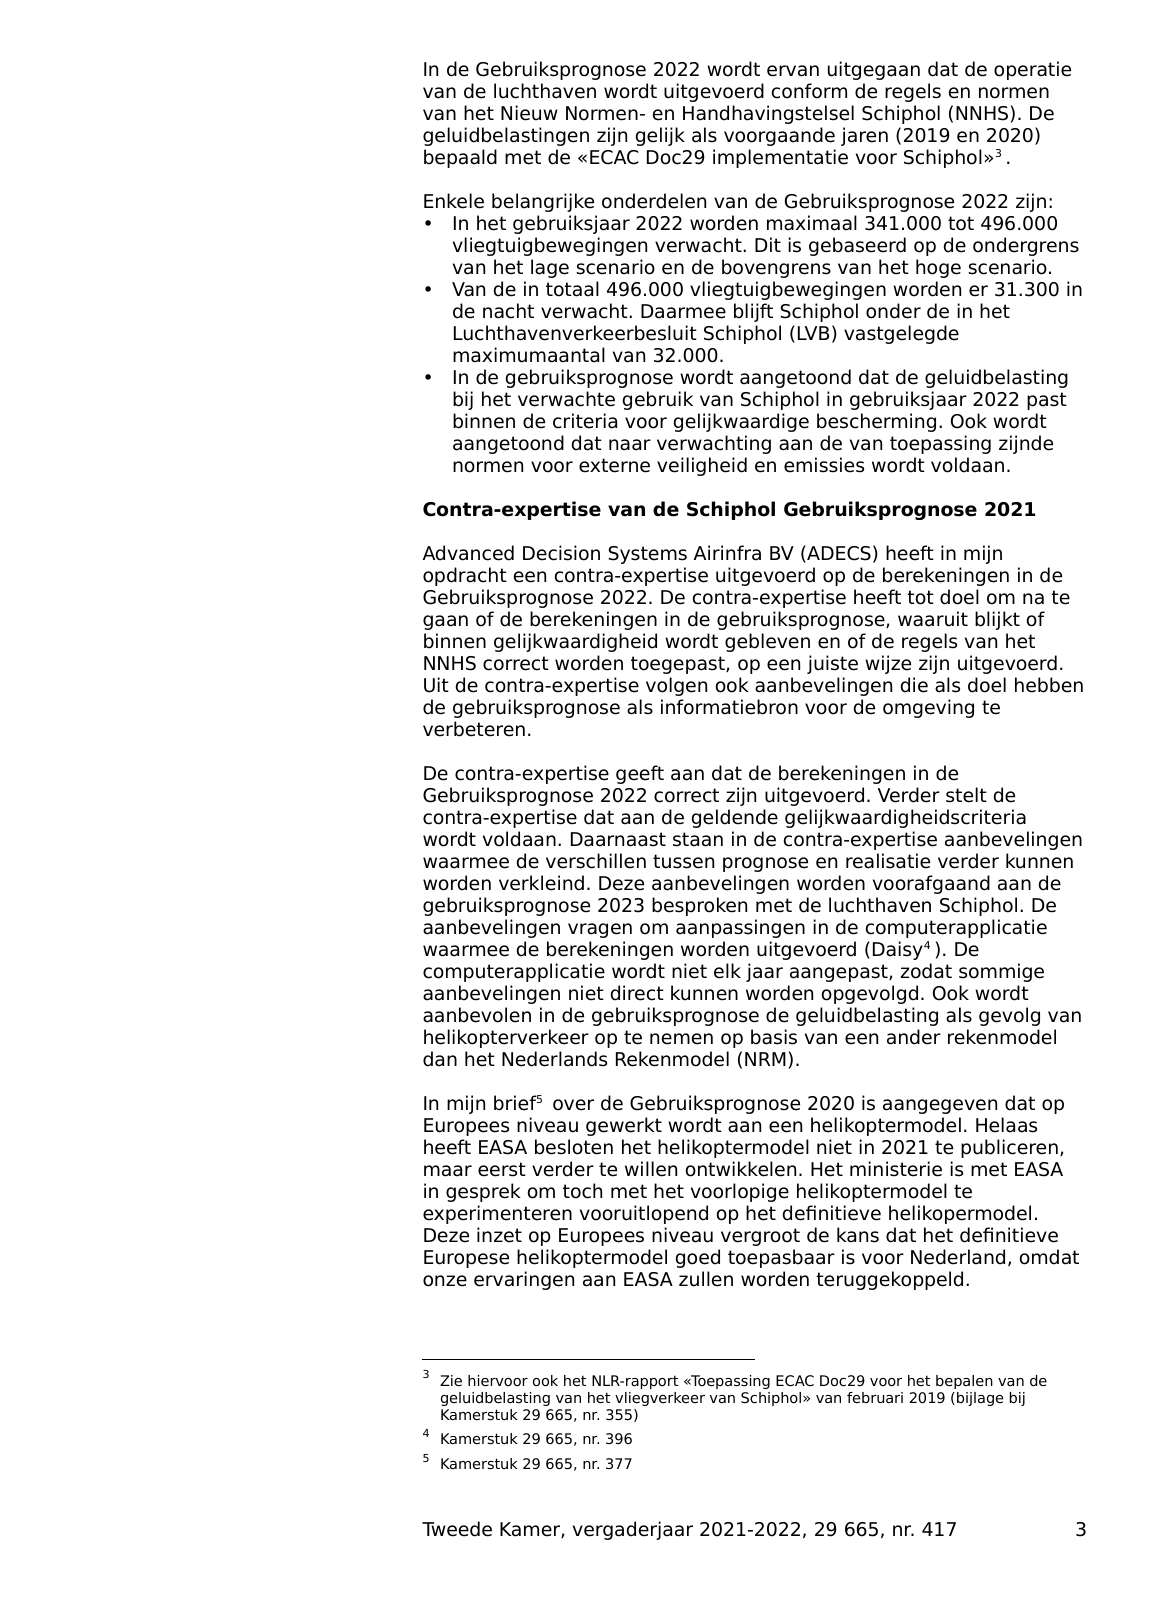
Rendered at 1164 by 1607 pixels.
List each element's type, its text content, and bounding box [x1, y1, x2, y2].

text In de Gebruiksprognose 2022 wordt ervan uitgegaan dat de operatie van de luchthaven wordt uitgevoerd conform de regels en normen van het Nieuw Normen- en Handhavingstelsel Schiphol (NNHS). De geluidbelastingen zijn gelijk als voorgaande jaren (2019 en 2020) bepaald met de «ECAC Doc29 implementatie voor Schiphol». [422, 59, 1087, 169]
text Kamerstuk 29 665, nr. 396 [422, 1427, 1087, 1449]
text Zie hiervoor ook het NLR-rapport «Toepassing ECAC Doc29 voor het bepalen van de geluidbelasting van het vliegverkeer van Schiphol» van februari 2019 (bijlage bij Kamerstuk 29 665, nr. 355) [422, 1368, 1087, 1424]
subtitle Contra-expertise van de Schiphol Gebruiksprognose 2021 [422, 499, 1087, 521]
text In mijn brief over de Gebruiksprognose 2020 is aangegeven dat op Europees niveau gewerkt wordt aan een helikoptermodel. Helaas heeft EASA besloten het helikoptermodel niet in 2021 te publiceren, maar eerst verder te willen ontwikkelen. Het ministerie is met EASA in gesprek om toch met het voorlopige helikoptermodel te experimenteren vooruitlopend op het definitieve helikopermodel. Deze inzet op Europees niveau vergroot de kans dat het definitieve Europese helikoptermodel goed toepasbaar is voor Nederland, omdat onze ervaringen aan EASA zullen worden teruggekoppeld. [422, 1093, 1087, 1291]
text • Van de in totaal 496.000 vliegtuigbewegingen worden er 31.300 in de nacht verwacht. Daarmee blijft Schiphol onder de in het Luchthavenverkeerbesluit Schiphol (LVB) vastgelegde maximumaantal van 32.000. [422, 279, 1087, 367]
text De contra-expertise geeft aan dat de berekeningen in de Gebruiksprognose 2022 correct zijn uitgevoerd. Verder stelt de contra-expertise dat aan de geldende gelijkwaardigheidscriteria wordt voldaan. Daarnaast staan in de contra-expertise aanbevelingen waarmee de verschillen tussen prognose en realisatie verder kunnen worden verkleind. Deze aanbevelingen worden voorafgaand aan de gebruiksprognose 2023 besproken met de luchthaven Schiphol. De aanbevelingen vragen om aanpassingen in de computerapplicatie waarmee de berekeningen worden uitgevoerd (Daisy). De computerapplicatie wordt niet elk jaar aangepast, zodat sommige aanbevelingen niet direct kunnen worden opgevolgd. Ook wordt aanbevolen in de gebruiksprognose de geluidbelasting als gevolg van helikopterverkeer op te nemen op basis van een ander rekenmodel dan het Nederlands Rekenmodel (NRM). [422, 763, 1087, 1071]
text Advanced Decision Systems Airinfra BV (ADECS) heeft in mijn opdracht een contra-expertise uitgevoerd op de berekeningen in de Gebruiksprognose 2022. De contra-expertise heeft tot doel om na te gaan of de berekeningen in de gebruiksprognose, waaruit blijkt of binnen gelijkwaardigheid wordt gebleven en of de regels van het NNHS correct worden toegepast, op een juiste wijze zijn uitgevoerd. Uit de contra-expertise volgen ook aanbevelingen die als doel hebben de gebruiksprognose als informatiebron voor de omgeving te verbeteren. [422, 543, 1087, 741]
text Kamerstuk 29 665, nr. 377 [422, 1452, 1087, 1474]
text Enkele belangrijke onderdelen van de Gebruiksprognose 2022 zijn: [422, 191, 1087, 213]
text • In de gebruiksprognose wordt aangetoond dat de geluidbelasting bij het verwachte gebruik van Schiphol in gebruiksjaar 2022 past binnen de criteria voor gelijkwaardige bescherming. Ook wordt aangetoond dat naar verwachting aan de van toepassing zijnde normen voor externe veiligheid en emissies wordt voldaan. [422, 367, 1087, 477]
text • In het gebruiksjaar 2022 worden maximaal 341.000 tot 496.000 vliegtuigbewegingen verwacht. Dit is gebaseerd op de ondergrens van het lage scenario en de bovengrens van het hoge scenario. [422, 213, 1087, 279]
